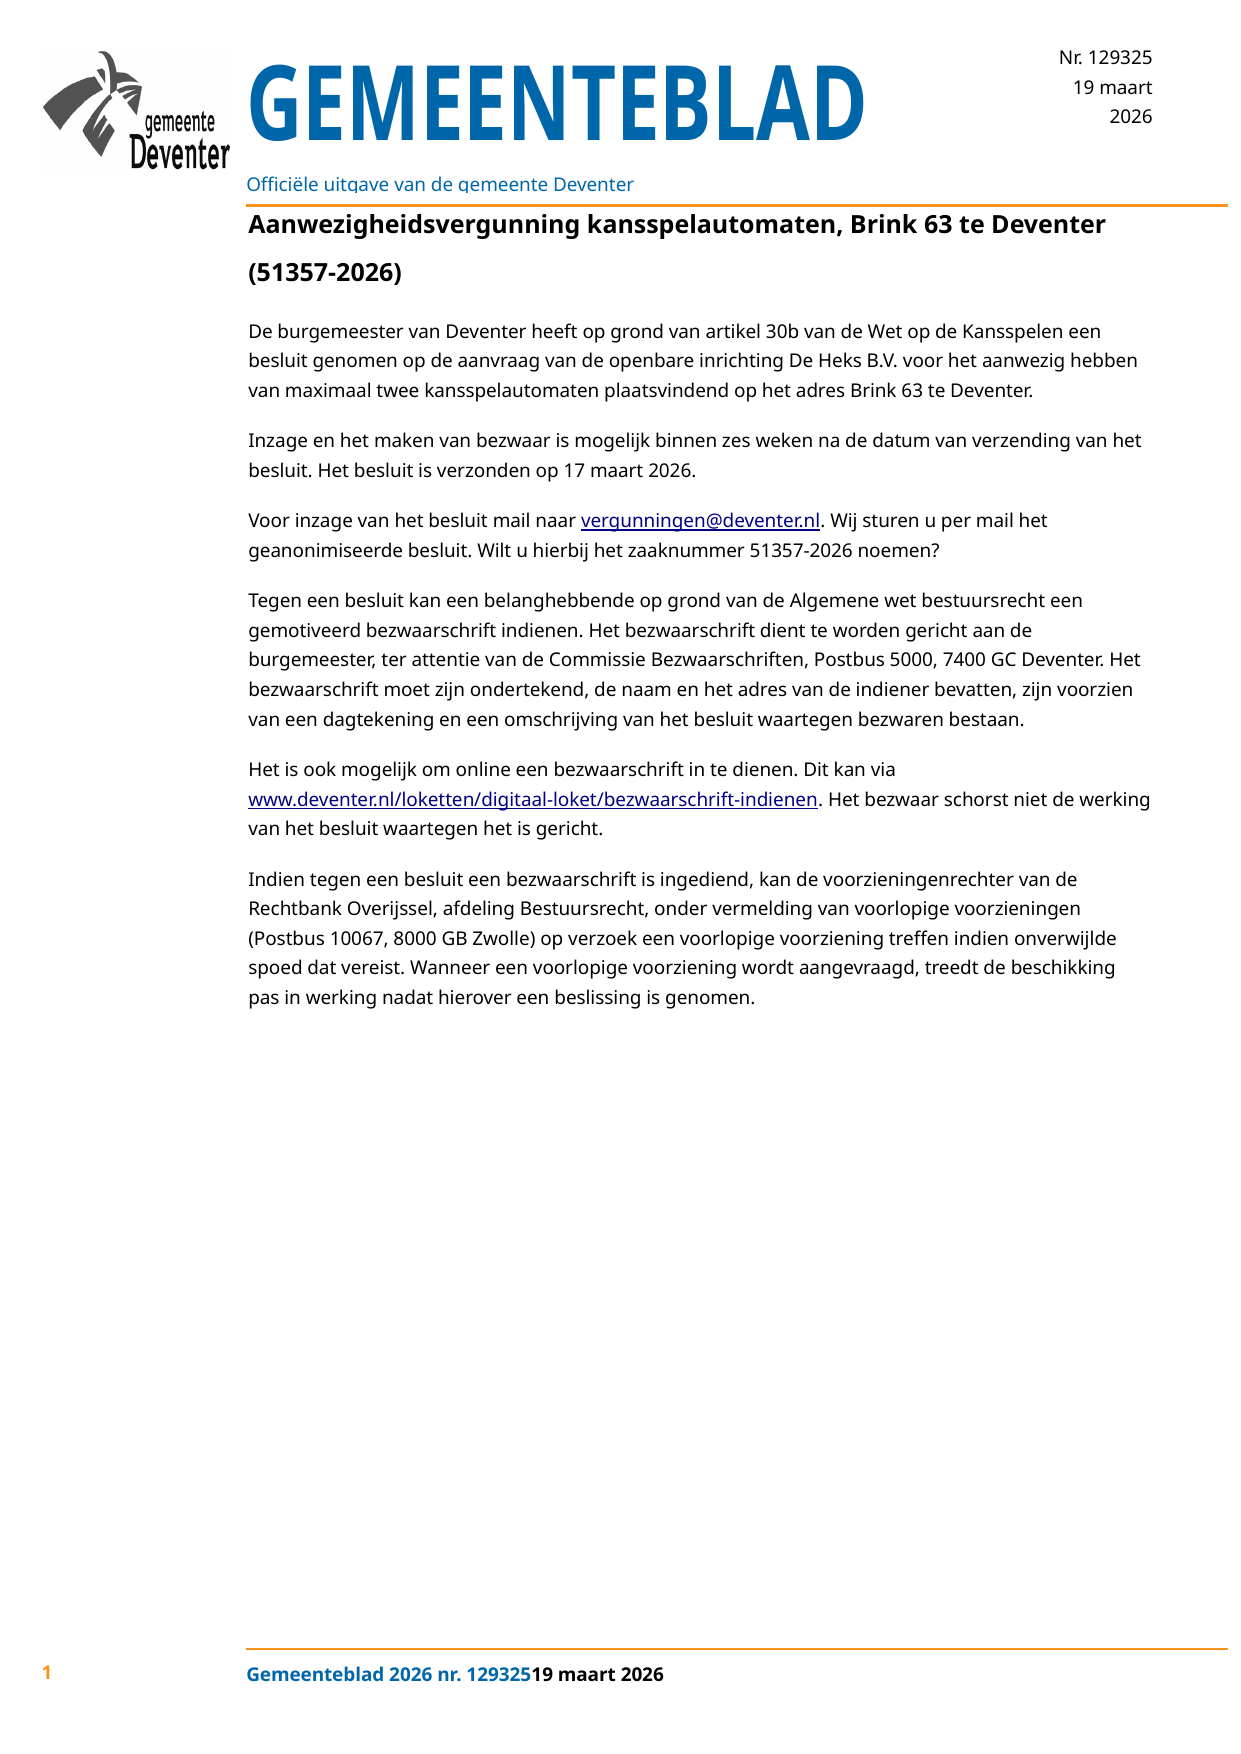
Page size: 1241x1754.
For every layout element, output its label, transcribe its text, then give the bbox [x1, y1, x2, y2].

text Het is ook mogelijk om online een bezwaarschrift in te dienen. Dit kan via www.deventer.nl/loketten/digitaal-loket/bezwaarschrift-indienen. Het bezwaar schorst niet de werking van het besluit waartegen het is gericht. [248, 756, 1152, 841]
text Voor inzage van het besluit mail naar vergunningen@deventer.nl. Wij sturen u per mail het geanonimiseerde besluit. Wilt u hierbij het zaaknummer 51357-2026 noemen? [248, 507, 1152, 563]
text De burgemeester van Deventer heeft op grond van artikel 30b van de Wet op de Kansspelen een besluit genomen op de aanvraag van de openbare inrichting De Heks B.V. voor het aanwezig hebben van maximaal twee kansspelautomaten plaatsvindend op het adres Brink 63 te Deventer. [248, 318, 1152, 403]
text Tegen een besluit kan een belanghebbende op grond van de Algemene wet bestuursrecht een gemotiveerd bezwaarschrift indienen. Het bezwaarschrift dient te worden gericht aan de burgemeester, ter attentie van de Commissie Bezwaarschriften, Postbus 5000, 7400 GC Deventer. Het bezwaarschrift moet zijn ondertekend, de naam en het adres van de indiener bevatten, zijn voorzien van een dagtekening en een omschrijving van het besluit waartegen bezwaren bestaan. [248, 587, 1152, 732]
text Aanwezigheidsvergunning kansspelautomaten, Brink 63 te Deventer (51357-2026) [248, 207, 1152, 288]
text Indien tegen een besluit een bezwaarschrift is ingediend, kan de voorzieningenrechter van de Rechtbank Overijssel, afdeling Bestuursrecht, onder vermelding van voorlopige voorzieningen (Postbus 10067, 8000 GB Zwolle) op verzoek een voorlopige voorziening treffen indien onverwijlde spoed dat vereist. Wanneer een voorlopige voorziening wordt aangevraagd, treedt de beschikking pas in werking nadat hierover een beslissing is genomen. [248, 866, 1152, 1010]
picture [41, 47, 231, 172]
text Inzage en het maken van bezwaar is mogelijk binnen zes weken na de datum van verzending van het besluit. Het besluit is verzonden op 17 maart 2026. [248, 427, 1152, 483]
